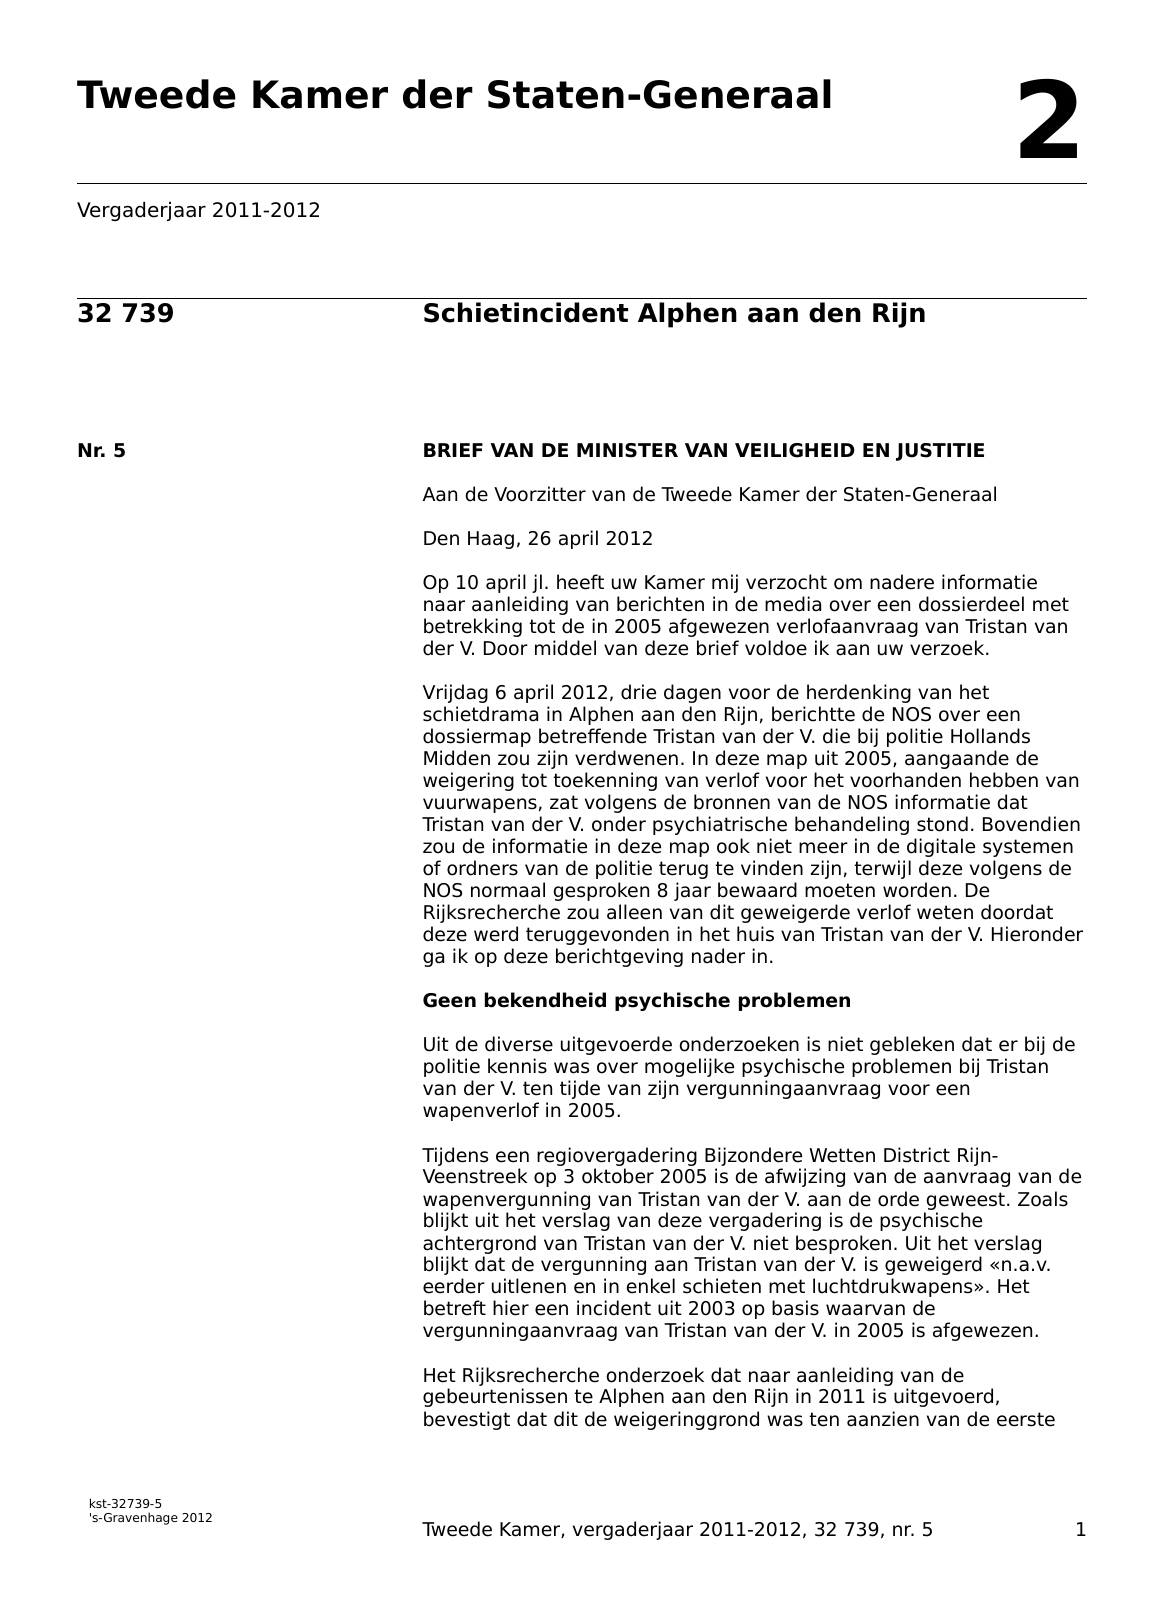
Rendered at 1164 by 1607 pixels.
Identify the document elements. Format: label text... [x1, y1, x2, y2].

text Den Haag, 26 april 2012 [422, 528, 1087, 550]
subtitle 32 739 Schietincident Alphen aan den Rijn [77, 299, 1087, 329]
table_header 2 [886, 59, 1087, 183]
text Op 10 april jl. heeft uw Kamer mij verzocht om nadere informatie naar aanleiding van berichten in de media over een dossierdeel met betrekking tot de in 2005 afgewezen verlofaanvraag van Tristan van der V. Door middel van deze brief voldoe ik aan uw verzoek. [422, 572, 1087, 660]
text Het Rijksrecherche onderzoek dat naar aanleiding van de gebeurtenissen te Alphen aan den Rijn in 2011 is uitgevoerd, bevestigt dat dit de weigeringgrond was ten aanzien van de eerste [422, 1364, 1087, 1430]
subtitle Nr. 5 BRIEF VAN DE MINISTER VAN VEILIGHEID EN JUSTITIE [77, 440, 1087, 462]
table_header Tweede Kamer der Staten-Generaal [77, 59, 886, 183]
subtitle Geen bekendheid psychische problemen [422, 990, 1087, 1012]
text kst-32739-5 [88, 1497, 323, 1511]
text Vrijdag 6 april 2012, drie dagen voor de herdenking van het schietdrama in Alphen aan den Rijn, berichtte de NOS over een dossiermap betreffende Tristan van der V. die bij politie Hollands Midden zou zijn verdwenen. In deze map uit 2005, aangaande de weigering tot toekenning van verlof voor het voorhanden hebben van vuurwapens, zat volgens de bronnen van de NOS informatie dat Tristan van der V. onder psychiatrische behandeling stond. Bovendien zou de informatie in deze map ook niet meer in de digitale systemen of ordners van de politie terug te vinden zijn, terwijl deze volgens de NOS normaal gesproken 8 jaar bewaard moeten worden. De Rijksrecherche zou alleen van dit geweigerde verlof weten doordat deze werd teruggevonden in het huis van Tristan van der V. Hieronder ga ik op deze berichtgeving nader in. [422, 682, 1087, 968]
table_cell Vergaderjaar 2011-2012 [77, 184, 1087, 298]
text Tijdens een regiovergadering Bijzondere Wetten District Rijn-Veenstreek op 3 oktober 2005 is de afwijzing van de aanvraag van de wapenvergunning van Tristan van der V. aan de orde geweest. Zoals blijkt uit het verslag van deze vergadering is de psychische achtergrond van Tristan van der V. niet besproken. Uit het verslag blijkt dat de vergunning aan Tristan van der V. is geweigerd «n.a.v. eerder uitlenen en in enkel schieten met luchtdrukwapens». Het betreft hier een incident uit 2003 op basis waarvan de vergunningaanvraag van Tristan van der V. in 2005 is afgewezen. [422, 1144, 1087, 1342]
text Aan de Voorzitter van de Tweede Kamer der Staten-Generaal [422, 484, 1087, 506]
text Uit de diverse uitgevoerde onderzoeken is niet gebleken dat er bij de politie kennis was over mogelijke psychische problemen bij Tristan van der V. ten tijde van zijn vergunningaanvraag voor een wapenverlof in 2005. [422, 1034, 1087, 1122]
text 's-Gravenhage 2012 [88, 1511, 323, 1525]
